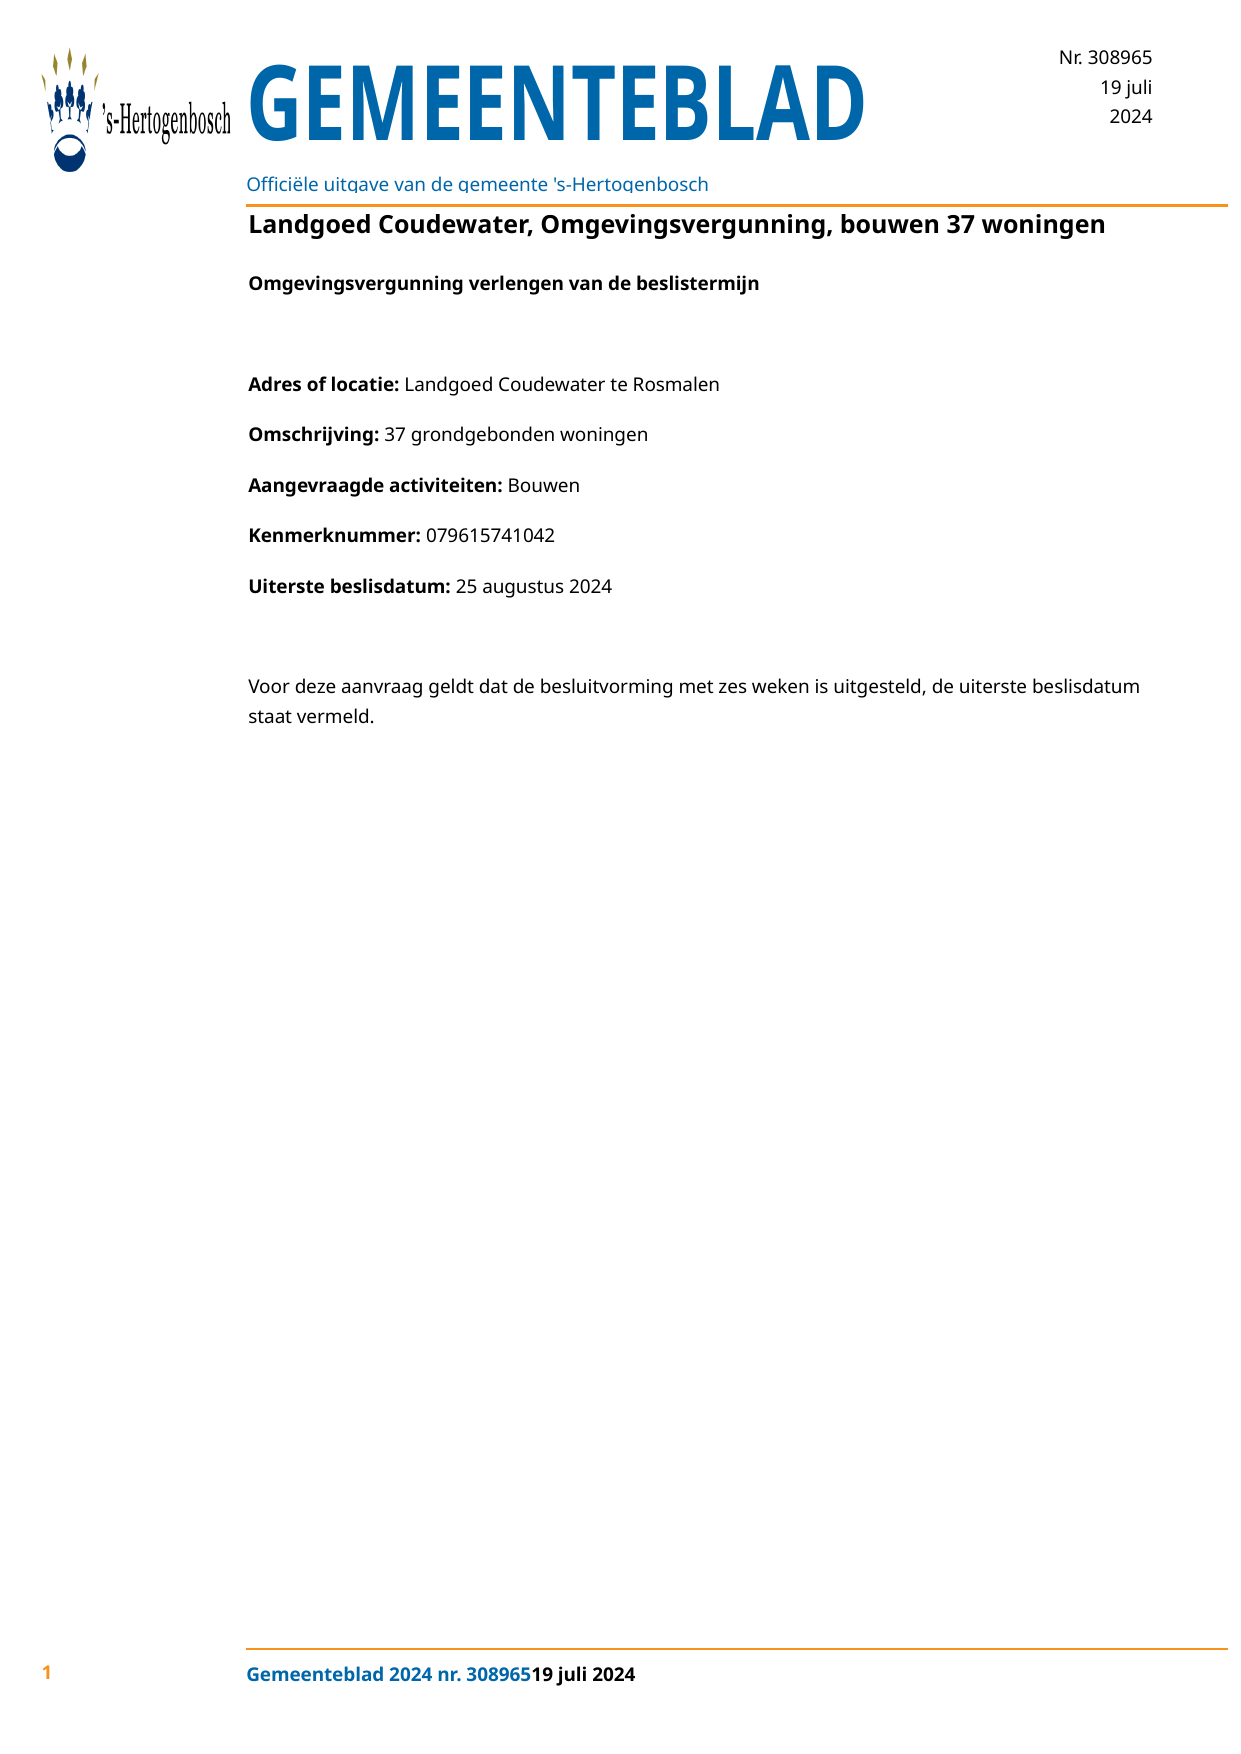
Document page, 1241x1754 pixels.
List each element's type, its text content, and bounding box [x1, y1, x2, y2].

text Aangevraagde activiteiten: Bouwen [248, 472, 1152, 498]
text Omschrijving: 37 grondgebonden woningen [248, 422, 1152, 447]
text Voor deze aanvraag geldt dat de besluitvorming met zes weken is uitgesteld, de uiterste beslisdatum staat vermeld. [248, 674, 1152, 729]
picture [41, 47, 231, 172]
text Landgoed Coudewater, Omgevingsvergunning, bouwen 37 woningen [248, 207, 1152, 241]
text Omgevingsvergunning verlengen van de beslistermijn [248, 270, 1152, 296]
text Adres of locatie: Landgoed Coudewater te Rosmalen [248, 371, 1152, 397]
text Uiterste beslisdatum: 25 augustus 2024 [248, 573, 1152, 598]
text Kenmerknummer: 079615741042 [248, 522, 1152, 548]
